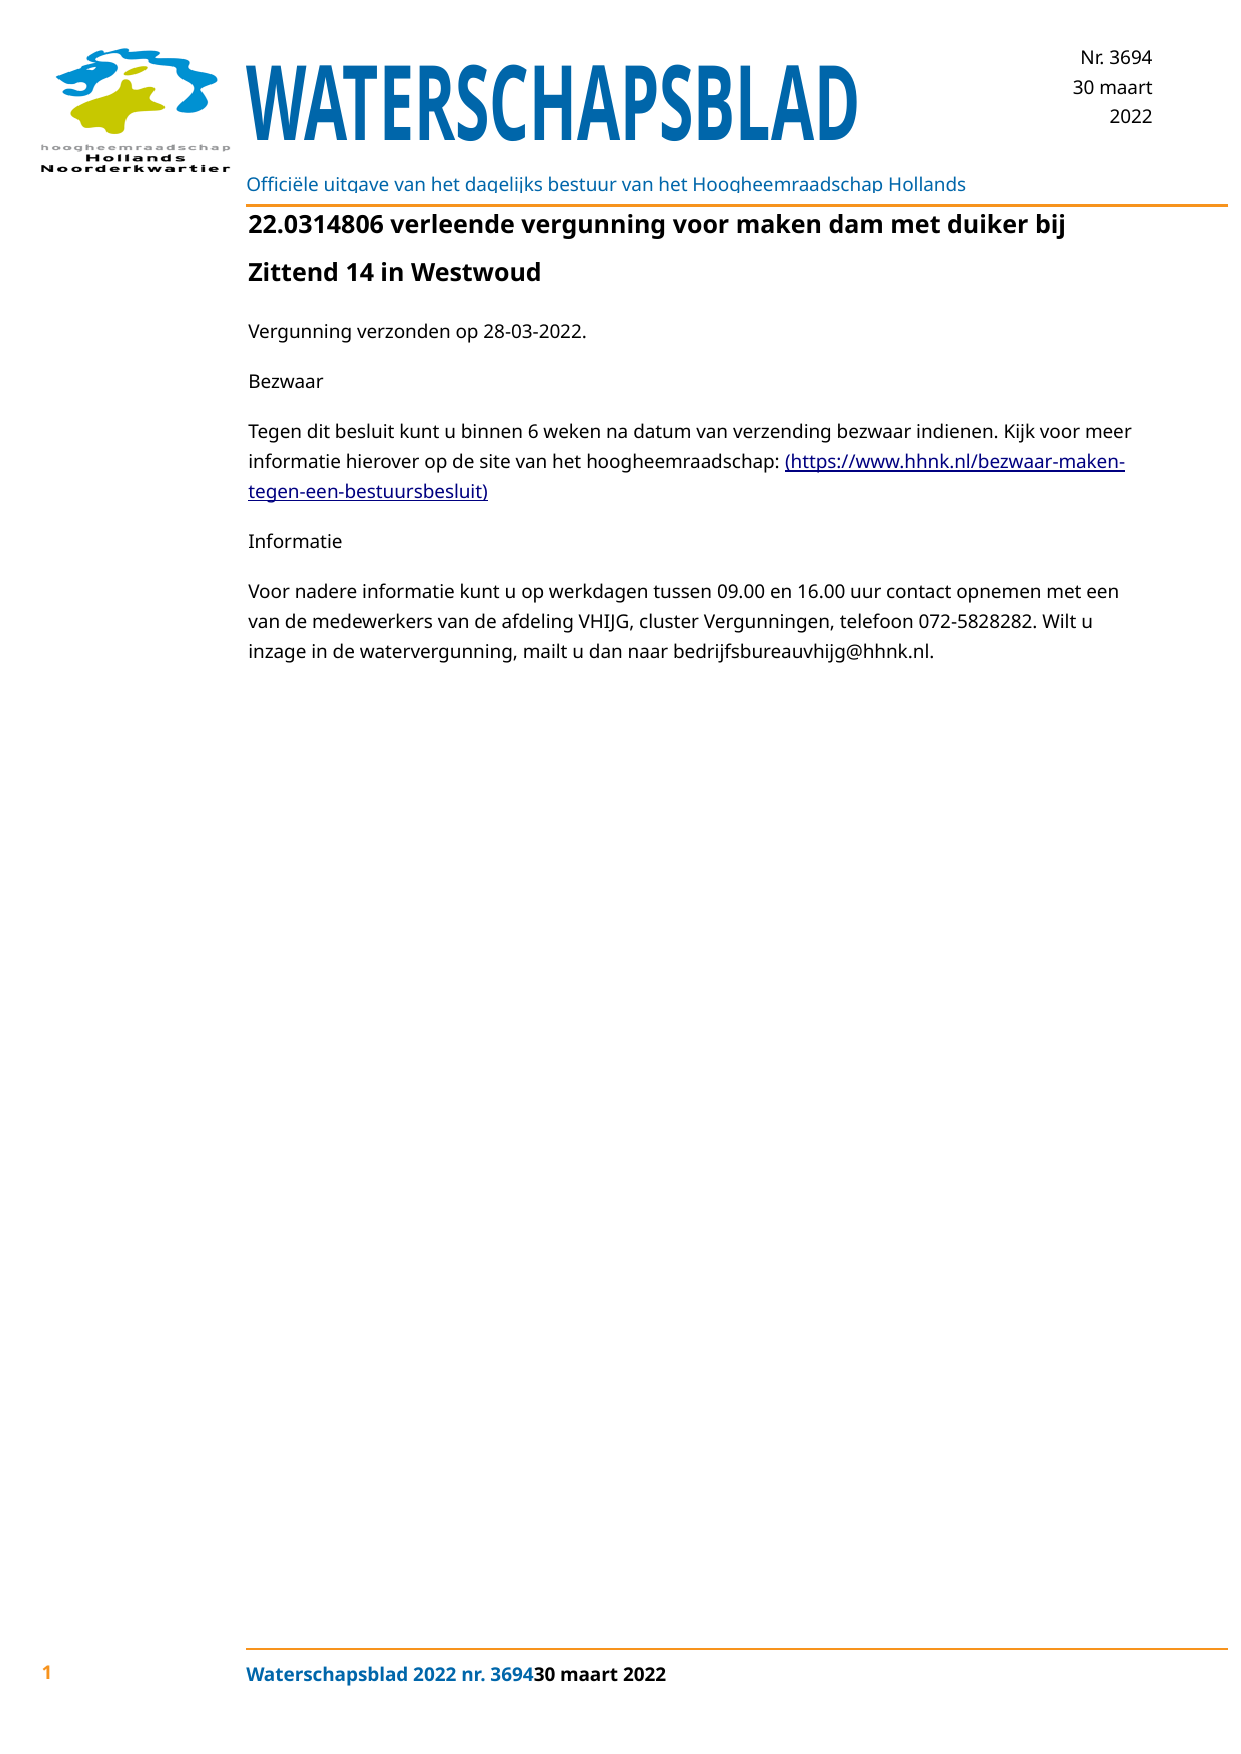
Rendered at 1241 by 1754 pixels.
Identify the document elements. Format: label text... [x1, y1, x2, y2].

text Vergunning verzonden op 28-03-2022. [248, 318, 1152, 344]
text Tegen dit besluit kunt u binnen 6 weken na datum van verzending bezwaar indienen. Kijk voor meer informatie hierover op de site van het hoogheemraadschap: (https://www.hhnk.nl/bezwaar-maken-tegen-een-bestuursbesluit) [248, 419, 1152, 504]
text Bezwaar [248, 368, 1152, 394]
picture [41, 47, 231, 172]
text Informatie [248, 528, 1152, 554]
text 22.0314806 verleende vergunning voor maken dam met duiker bij Zittend 14 in Westwoud [248, 207, 1152, 288]
text Voor nadere informatie kunt u op werkdagen tussen 09.00 en 16.00 uur contact opnemen met een van de medewerkers van de afdeling VHIJG, cluster Vergunningen, telefoon 072-5828282. Wilt u inzage in de watervergunning, mailt u dan naar bedrijfsbureauvhijg@hhnk.nl. [248, 579, 1152, 664]
